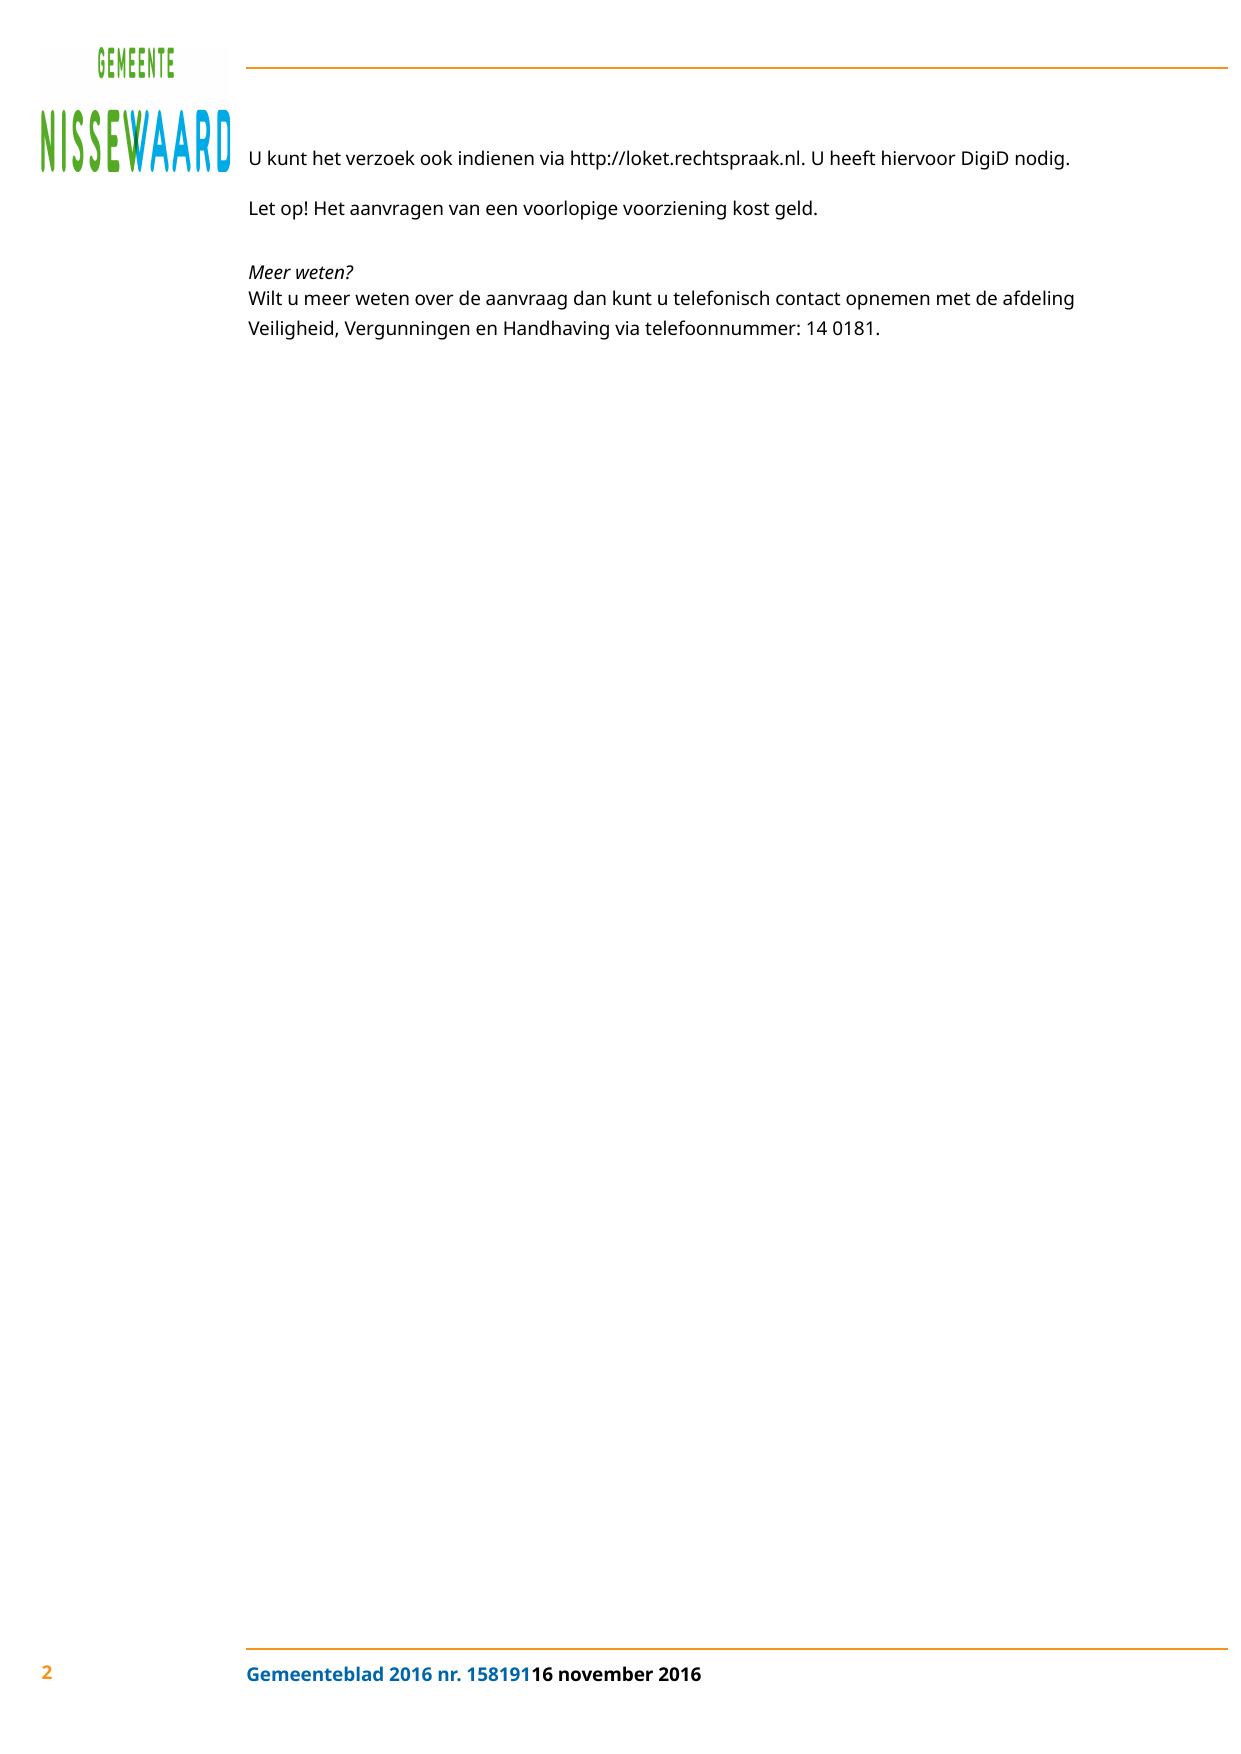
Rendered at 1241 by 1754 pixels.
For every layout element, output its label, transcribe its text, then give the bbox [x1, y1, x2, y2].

picture [154, 157, 165, 172]
picture [222, 122, 227, 160]
picture [176, 157, 187, 172]
text Let op! Het aanvragen van een voorlopige voorziening kost geld. [248, 196, 1152, 221]
picture [200, 151, 206, 172]
picture [201, 122, 206, 138]
text Meer weten? [248, 259, 1152, 285]
text U kunt het verzoek ook indienen via http://loket.rechtspraak.nl. U heeft hiervoor DigiD nodig. [248, 145, 1152, 171]
picture [41, 47, 231, 172]
text Wilt u meer weten over de aanvraag dan kunt u telefonisch contact opnemen met de afdeling Veiligheid, Vergunningen en Handhaving via telefoonnummer: 14 0181. [248, 285, 1152, 341]
